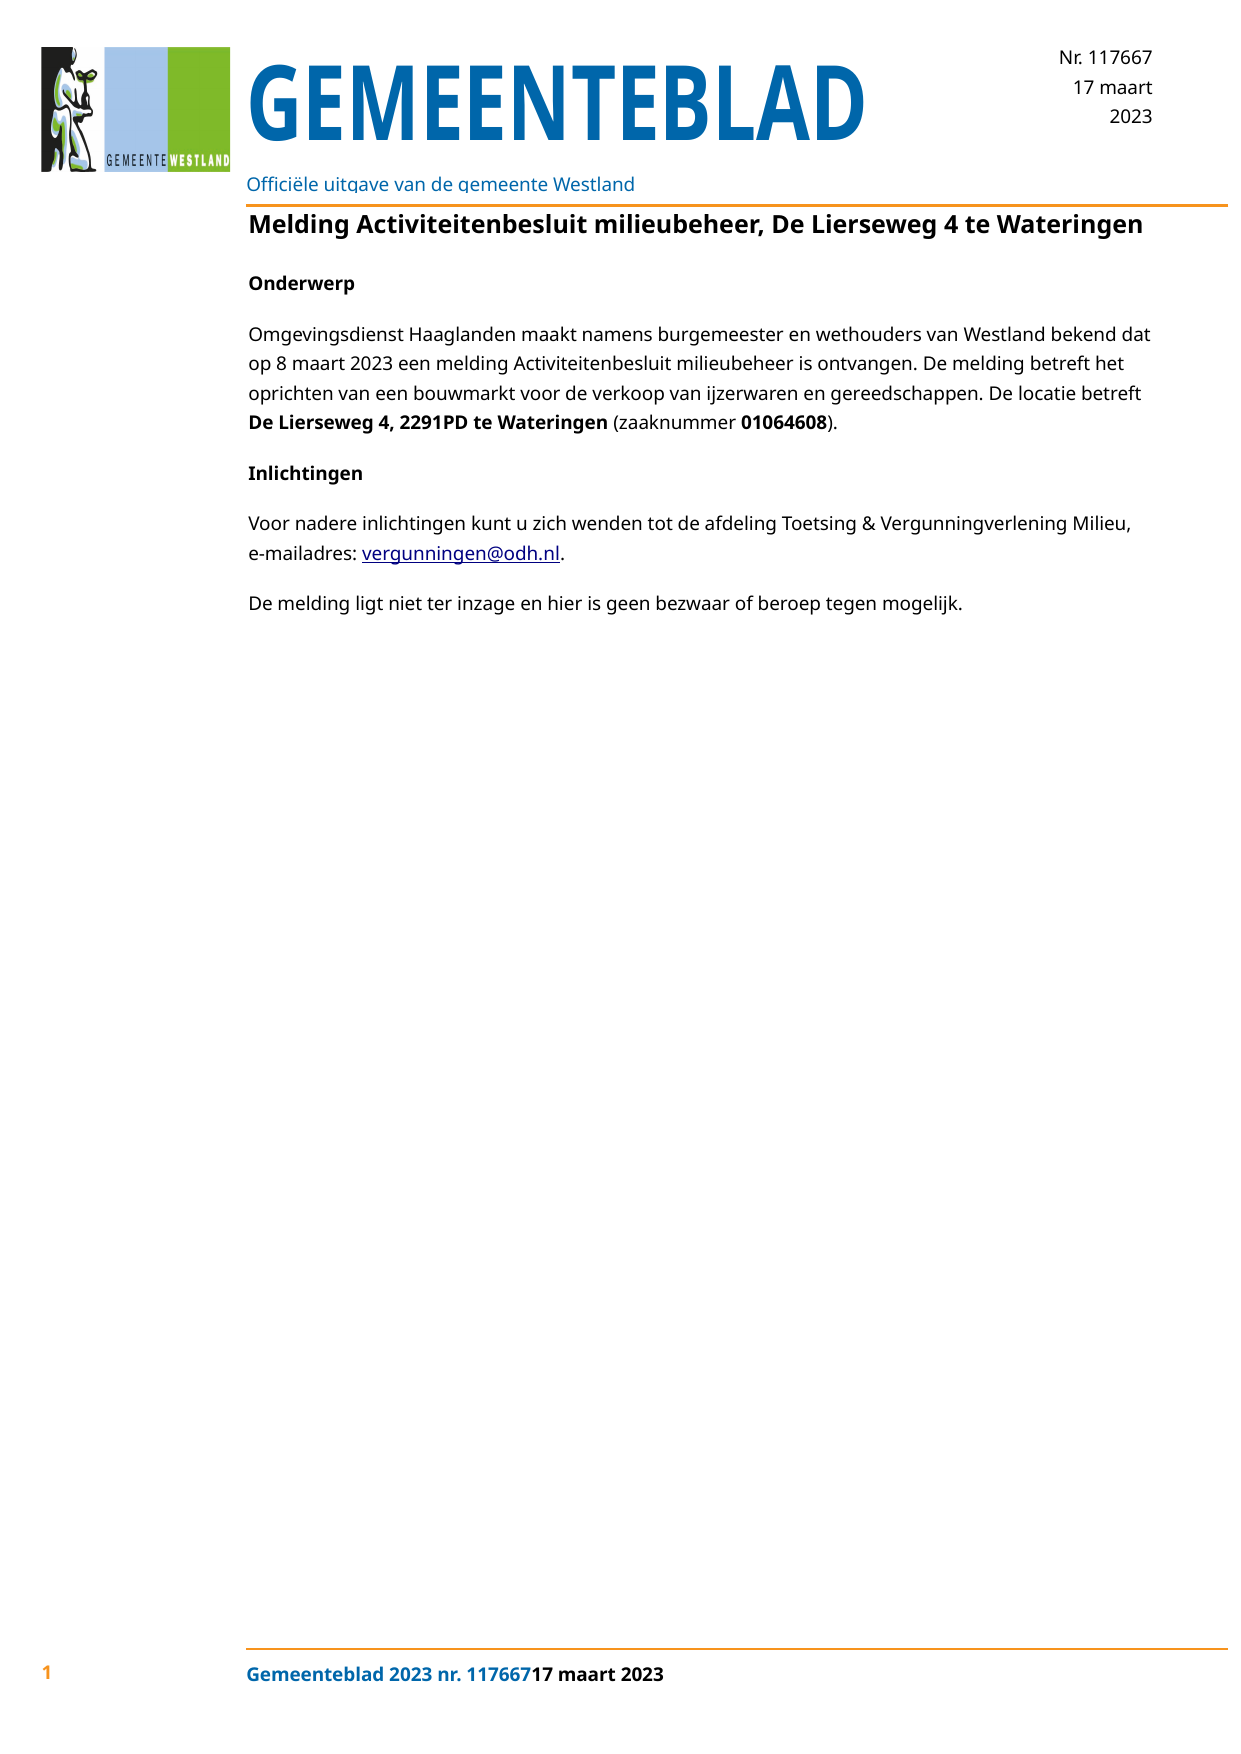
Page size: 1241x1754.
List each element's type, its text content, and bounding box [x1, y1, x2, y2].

text Onderwerp [248, 270, 1152, 296]
text Omgevingsdienst Haaglanden maakt namens burgemeester en wethouders van Westland bekend dat op 8 maart 2023 een melding Activiteitenbesluit milieubeheer is ontvangen. De melding betreft het oprichten van een bouwmarkt voor de verkoop van ijzerwaren en gereedschappen. De locatie betreft De Lierseweg 4, 2291PD te Wateringen (zaaknummer 01064608). [248, 321, 1152, 435]
text Inlichtingen [248, 460, 1152, 486]
picture [41, 47, 231, 172]
text Melding Activiteitenbesluit milieubeheer, De Lierseweg 4 te Wateringen [248, 207, 1152, 241]
text Voor nadere inlichtingen kunt u zich wenden tot de afdeling Toetsing & Vergunningverlening Milieu, e-mailadres: vergunningen@odh.nl. [248, 510, 1152, 566]
text De melding ligt niet ter inzage en hier is geen bezwaar of beroep tegen mogelijk. [248, 590, 1152, 616]
